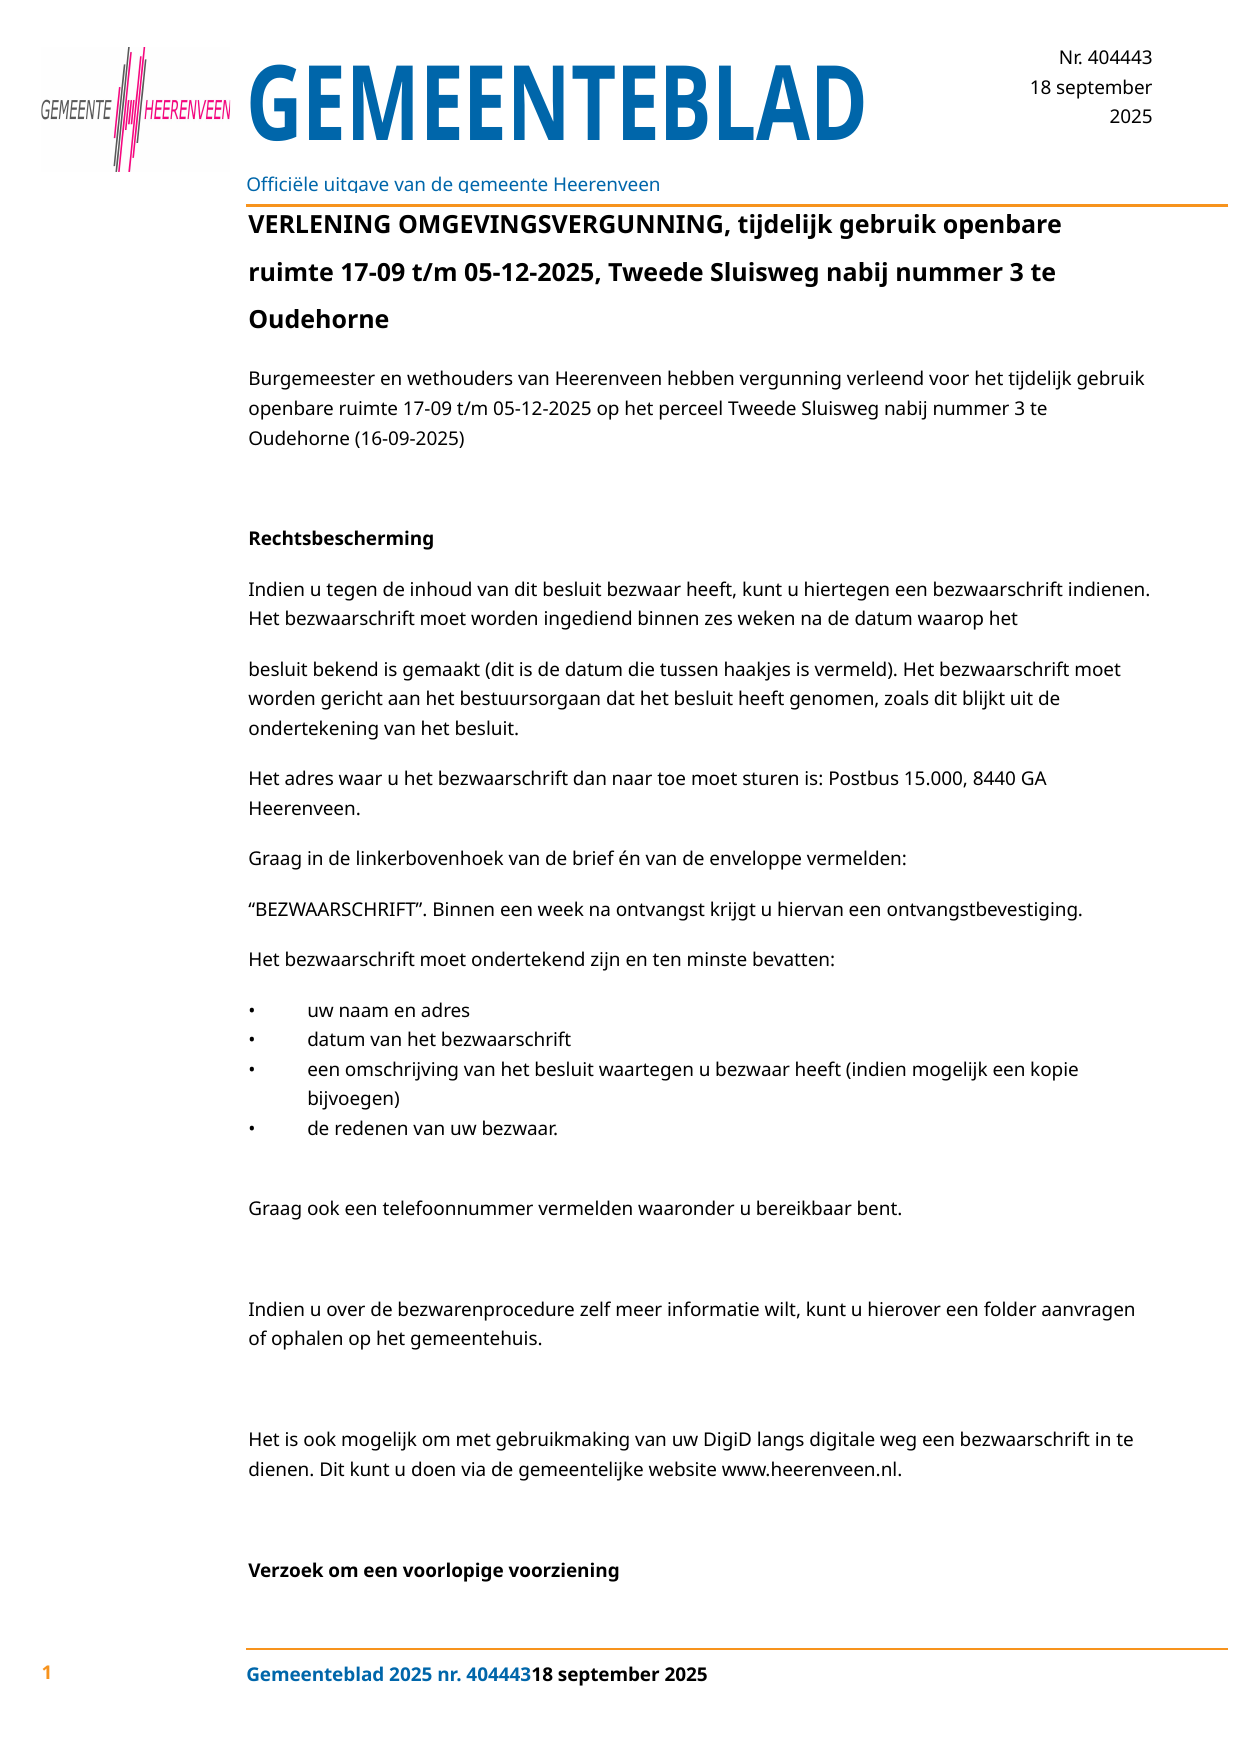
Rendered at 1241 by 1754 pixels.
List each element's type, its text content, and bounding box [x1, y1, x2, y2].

text Graag ook een telefoonnummer vermelden waaronder u bereikbaar bent. [248, 1195, 1152, 1221]
list de redenen van uw bezwaar. [248, 1115, 1152, 1141]
list datum van het bezwaarschrift [248, 1026, 1152, 1052]
text Het is ook mogelijk om met gebruikmaking van uw DigiD langs digitale weg een bezwaarschrift in te dienen. Dit kunt u doen via de gemeentelijke website www.heerenveen.nl. [248, 1426, 1152, 1482]
text Het bezwaarschrift moet ondertekend zijn en ten minste bevatten: [248, 946, 1152, 972]
list uw naam en adres [248, 997, 1152, 1022]
text Indien u tegen de inhoud van dit besluit bezwaar heeft, kunt u hiertegen een bezwaarschrift indienen. Het bezwaarschrift moet worden ingediend binnen zes weken na de datum waarop het [248, 576, 1152, 631]
text VERLENING OMGEVINGSVERGUNNING, tijdelijk gebruik openbare ruimte 17-09 t/m 05-12-2025, Tweede Sluisweg nabij nummer 3 te Oudehorne [248, 207, 1152, 336]
text “BEZWAARSCHRIFT”. Binnen een week na ontvangst krijgt u hiervan een ontvangstbevestiging. [248, 896, 1152, 922]
text Rechtsbescherming [248, 526, 1152, 551]
text Verzoek om een voorlopige voorziening [248, 1557, 1152, 1582]
list een omschrijving van het besluit waartegen u bezwaar heeft (indien mogelijk een kopie bijvoegen) [248, 1056, 1152, 1111]
text Graag in de linkerbovenhoek van de brief én van de enveloppe vermelden: [248, 846, 1152, 871]
text Indien u over de bezwarenprocedure zelf meer informatie wilt, kunt u hierover een folder aanvragen of ophalen op het gemeentehuis. [248, 1296, 1152, 1351]
picture [41, 47, 231, 172]
text Burgemeester en wethouders van Heerenveen hebben vergunning verleend voor het tijdelijk gebruik openbare ruimte 17-09 t/m 05-12-2025 op het perceel Tweede Sluisweg nabij nummer 3 te Oudehorne (16-09-2025) [248, 366, 1152, 450]
text besluit bekend is gemaakt (dit is de datum die tussen haakjes is vermeld). Het bezwaarschrift moet worden gericht aan het bestuursorgaan dat het besluit heeft genomen, zoals dit blijkt uit de ondertekening van het besluit. [248, 656, 1152, 741]
text Het adres waar u het bezwaarschrift dan naar toe moet sturen is: Postbus 15.000, 8440 GA Heerenveen. [248, 766, 1152, 821]
